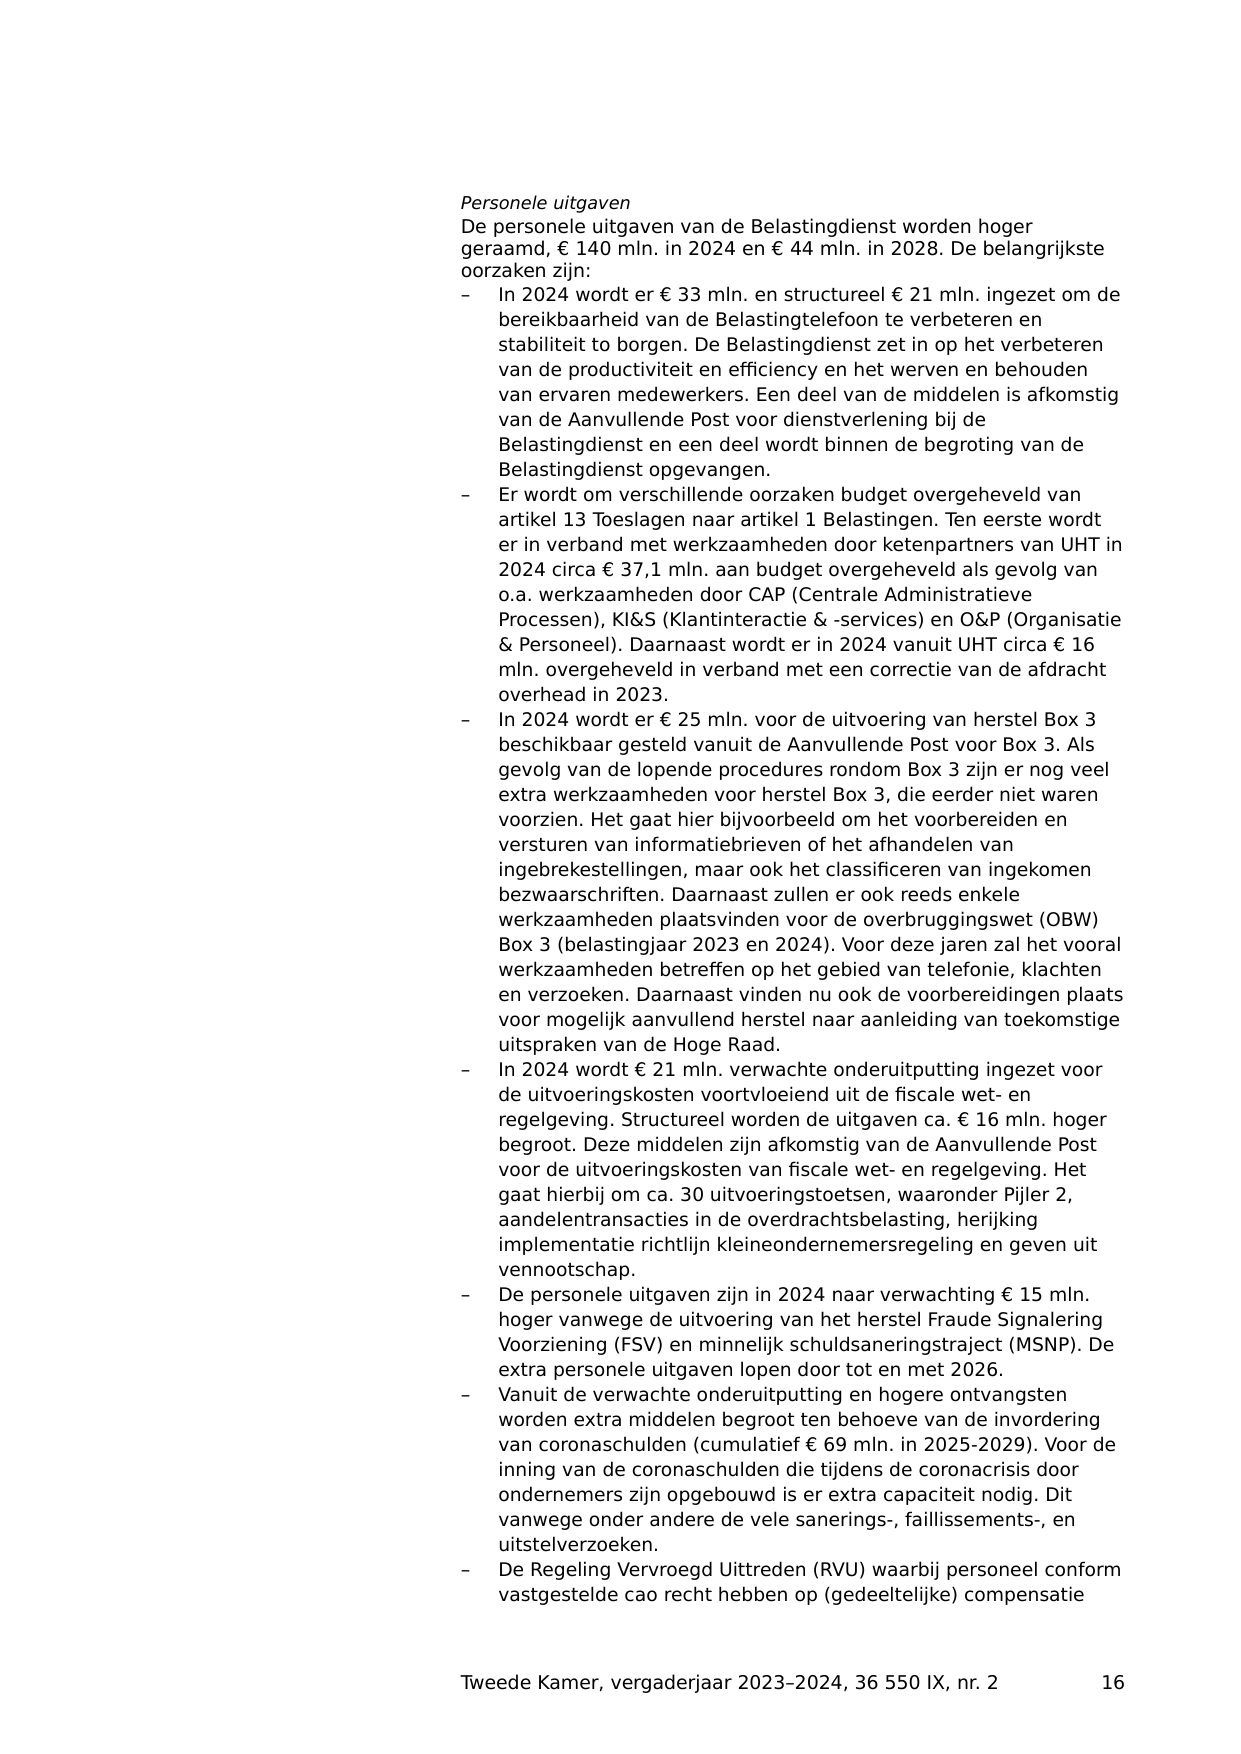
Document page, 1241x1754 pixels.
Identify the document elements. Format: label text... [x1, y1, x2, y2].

text Personele uitgaven [461, 191, 1125, 214]
list De personele uitgaven zijn in 2024 naar verwachting € 15 mln. hoger vanwege de uitvoering van het herstel Fraude Signalering Voorziening (FSV) en minnelijk schuldsaneringstraject (MSNP). De extra personele uitgaven lopen door tot en met 2026. [461, 1282, 1125, 1382]
text De personele uitgaven van de Belastingdienst worden hoger geraamd, € 140 mln. in 2024 en € 44 mln. in 2028. De belangrijkste oorzaken zijn: [461, 216, 1125, 282]
list Vanuit de verwachte onderuitputting en hogere ontvangsten worden extra middelen begroot ten behoeve van de invordering van coronaschulden (cumulatief € 69 mln. in 2025-2029). Voor de inning van de coronaschulden die tijdens de coronacrisis door ondernemers zijn opgebouwd is er extra capaciteit nodig. Dit vanwege onder andere de vele sanerings-, faillissements-, en uitstelverzoeken. [461, 1382, 1125, 1557]
list De Regeling Vervroegd Uittreden (RVU) waarbij personeel conform vastgestelde cao recht hebben op (gedeeltelijke) compensatie [461, 1557, 1125, 1607]
list Er wordt om verschillende oorzaken budget overgeheveld van artikel 13 Toeslagen naar artikel 1 Belastingen. Ten eerste wordt er in verband met werkzaamheden door ketenpartners van UHT in 2024 circa € 37,1 mln. aan budget overgeheveld als gevolg van o.a. werkzaamheden door CAP (Centrale Administratieve Processen), KI&S (Klantinteractie & -services) en O&P (Organisatie & Personeel). Daarnaast wordt er in 2024 vanuit UHT circa € 16 mln. overgeheveld in verband met een correctie van de afdracht overhead in 2023. [461, 482, 1125, 707]
list In 2024 wordt er € 25 mln. voor de uitvoering van herstel Box 3 beschikbaar gesteld vanuit de Aanvullende Post voor Box 3. Als gevolg van de lopende procedures rondom Box 3 zijn er nog veel extra werkzaamheden voor herstel Box 3, die eerder niet waren voorzien. Het gaat hier bijvoorbeeld om het voorbereiden en versturen van informatiebrieven of het afhandelen van ingebrekestellingen, maar ook het classificeren van ingekomen bezwaarschriften. Daarnaast zullen er ook reeds enkele werkzaamheden plaatsvinden voor de overbruggingswet (OBW) Box 3 (belastingjaar 2023 en 2024). Voor deze jaren zal het vooral werkzaamheden betreffen op het gebied van telefonie, klachten en verzoeken. Daarnaast vinden nu ook de voorbereidingen plaats voor mogelijk aanvullend herstel naar aanleiding van toekomstige uitspraken van de Hoge Raad. [461, 707, 1125, 1057]
list In 2024 wordt € 21 mln. verwachte onderuitputting ingezet voor de uitvoeringskosten voortvloeiend uit de fiscale wet- en regelgeving. Structureel worden de uitgaven ca. € 16 mln. hoger begroot. Deze middelen zijn afkomstig van de Aanvullende Post voor de uitvoeringskosten van fiscale wet- en regelgeving. Het gaat hierbij om ca. 30 uitvoeringstoetsen, waaronder Pijler 2, aandelentransacties in de overdrachtsbelasting, herijking implementatie richtlijn kleineondernemersregeling en geven uit vennootschap. [461, 1057, 1125, 1282]
list In 2024 wordt er € 33 mln. en structureel € 21 mln. ingezet om de bereikbaarheid van de Belastingtelefoon te verbeteren en stabiliteit to borgen. De Belastingdienst zet in op het verbeteren van de productiviteit en efficiency en het werven en behouden van ervaren medewerkers. Een deel van de middelen is afkomstig van de Aanvullende Post voor dienstverlening bij de Belastingdienst en een deel wordt binnen de begroting van de Belastingdienst opgevangen. [461, 282, 1125, 482]
